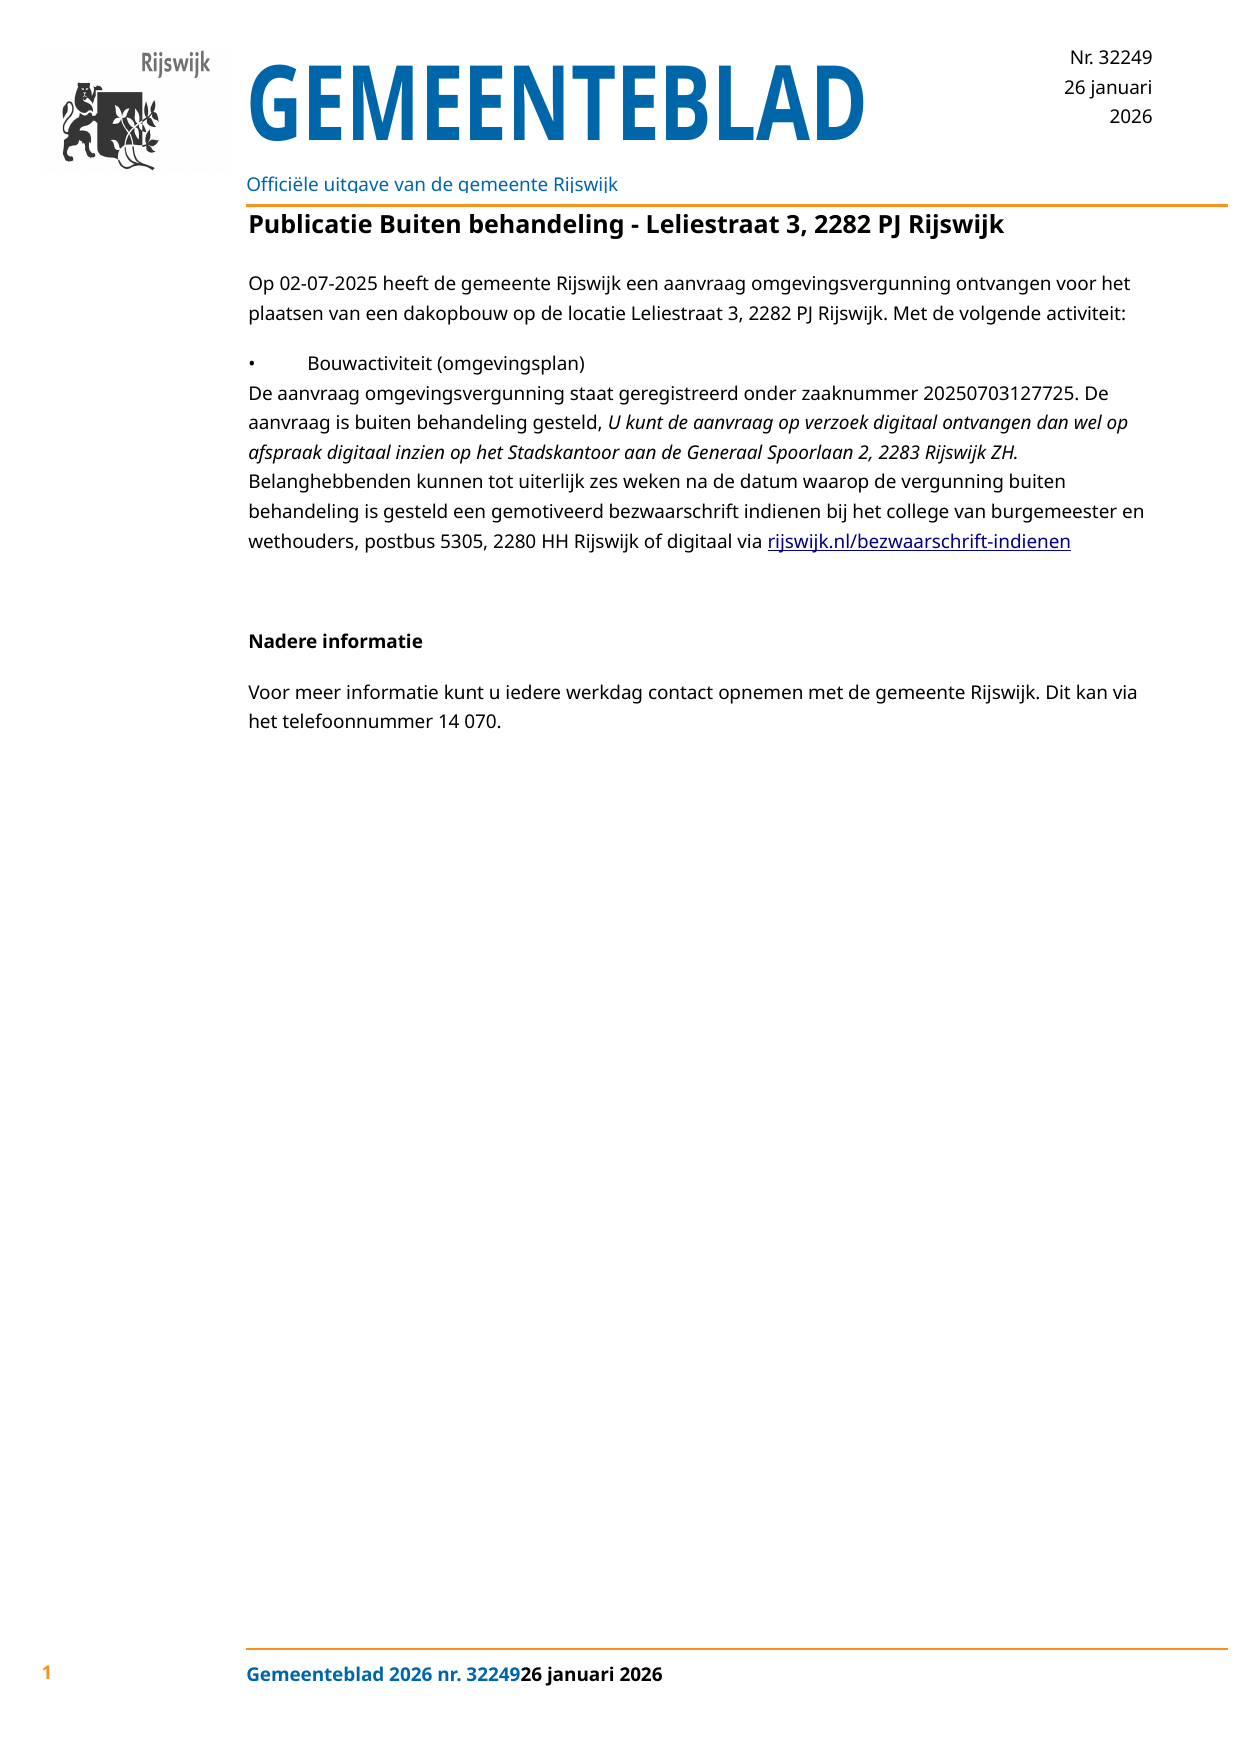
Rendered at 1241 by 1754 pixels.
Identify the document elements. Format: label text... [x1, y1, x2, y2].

text Nadere informatie [248, 629, 1152, 654]
list Bouwactiviteit (omgevingsplan) [248, 350, 1152, 376]
text De aanvraag omgevingsvergunning staat geregistreerd onder zaaknummer 20250703127725. De aanvraag is buiten behandeling gesteld, U kunt de aanvraag op verzoek digitaal ontvangen dan wel op afspraak digitaal inzien op het Stadskantoor aan de Generaal Spoorlaan 2, 2283 Rijswijk ZH. Belanghebbenden kunnen tot uiterlijk zes weken na de datum waarop de vergunning buiten behandeling is gesteld een gemotiveerd bezwaarschrift indienen bij het college van burgemeester en wethouders, postbus 5305, 2280 HH Rijswijk of digitaal via rijswijk.nl/bezwaarschrift-indienen [248, 380, 1152, 553]
text Publicatie Buiten behandeling - Leliestraat 3, 2282 PJ Rijswijk [248, 207, 1152, 241]
text Voor meer informatie kunt u iedere werkdag contact opnemen met de gemeente Rijswijk. Dit kan via het telefoonnummer 14 070. [248, 679, 1152, 734]
text Op 02-07-2025 heeft de gemeente Rijswijk een aanvraag omgevingsvergunning ontvangen voor het plaatsen van een dakopbouw op de locatie Leliestraat 3, 2282 PJ Rijswijk. Met de volgende activiteit: [248, 270, 1152, 326]
picture [41, 47, 231, 172]
